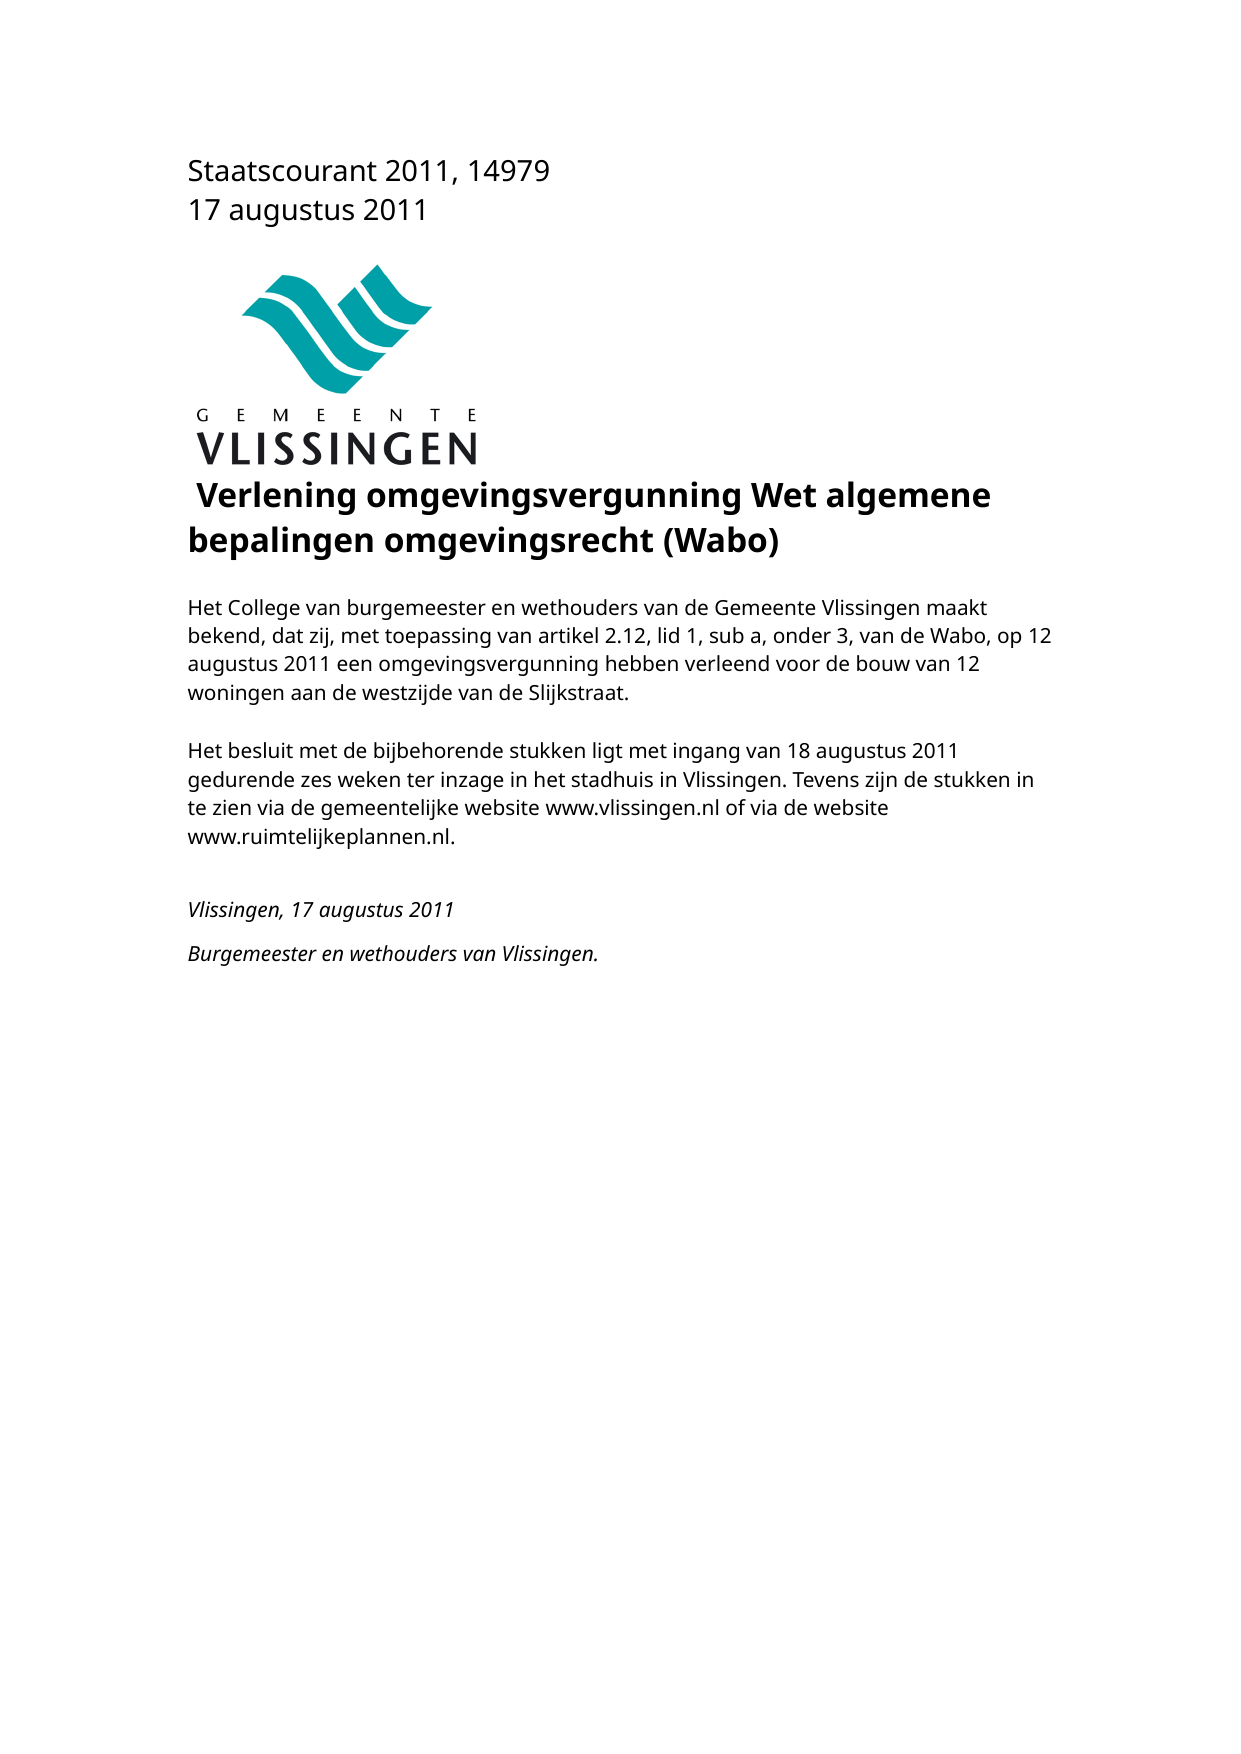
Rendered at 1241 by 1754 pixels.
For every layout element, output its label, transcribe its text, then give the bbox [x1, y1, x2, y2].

text Het besluit met de bijbehorende stukken ligt met ingang van 18 augustus 2011 gedurende zes weken ter inzage in het stadhuis in Vlissingen. Tevens zijn de stukken in te zien via de gemeentelijke website www.vlissingen.nl of via de website www.ruimtelijkeplannen.nl. [187, 736, 1053, 850]
text Het College van burgemeester en wethouders van de Gemeente Vlissingen maakt bekend, dat zij, met toepassing van artikel 2.12, lid 1, sub a, onder 3, van de Wabo, op 12 augustus 2011 een omgevingsvergunning hebben verleend voor de bouw van 12 woningen aan de westzijde van de Slijkstraat. [187, 593, 1053, 706]
text Burgemeester en wethouders van Vlissingen. [187, 939, 1053, 967]
text 17 augustus 2011 [187, 190, 1053, 229]
picture [187, 258, 484, 472]
text Vlissingen, 17 augustus 2011 [187, 895, 1053, 924]
subtitle Verlening omgevingsvergunning Wet algemene bepalingen omgevingsrecht (Wabo) [187, 271, 1053, 563]
text Staatscourant 2011, 14979 [187, 150, 1053, 190]
